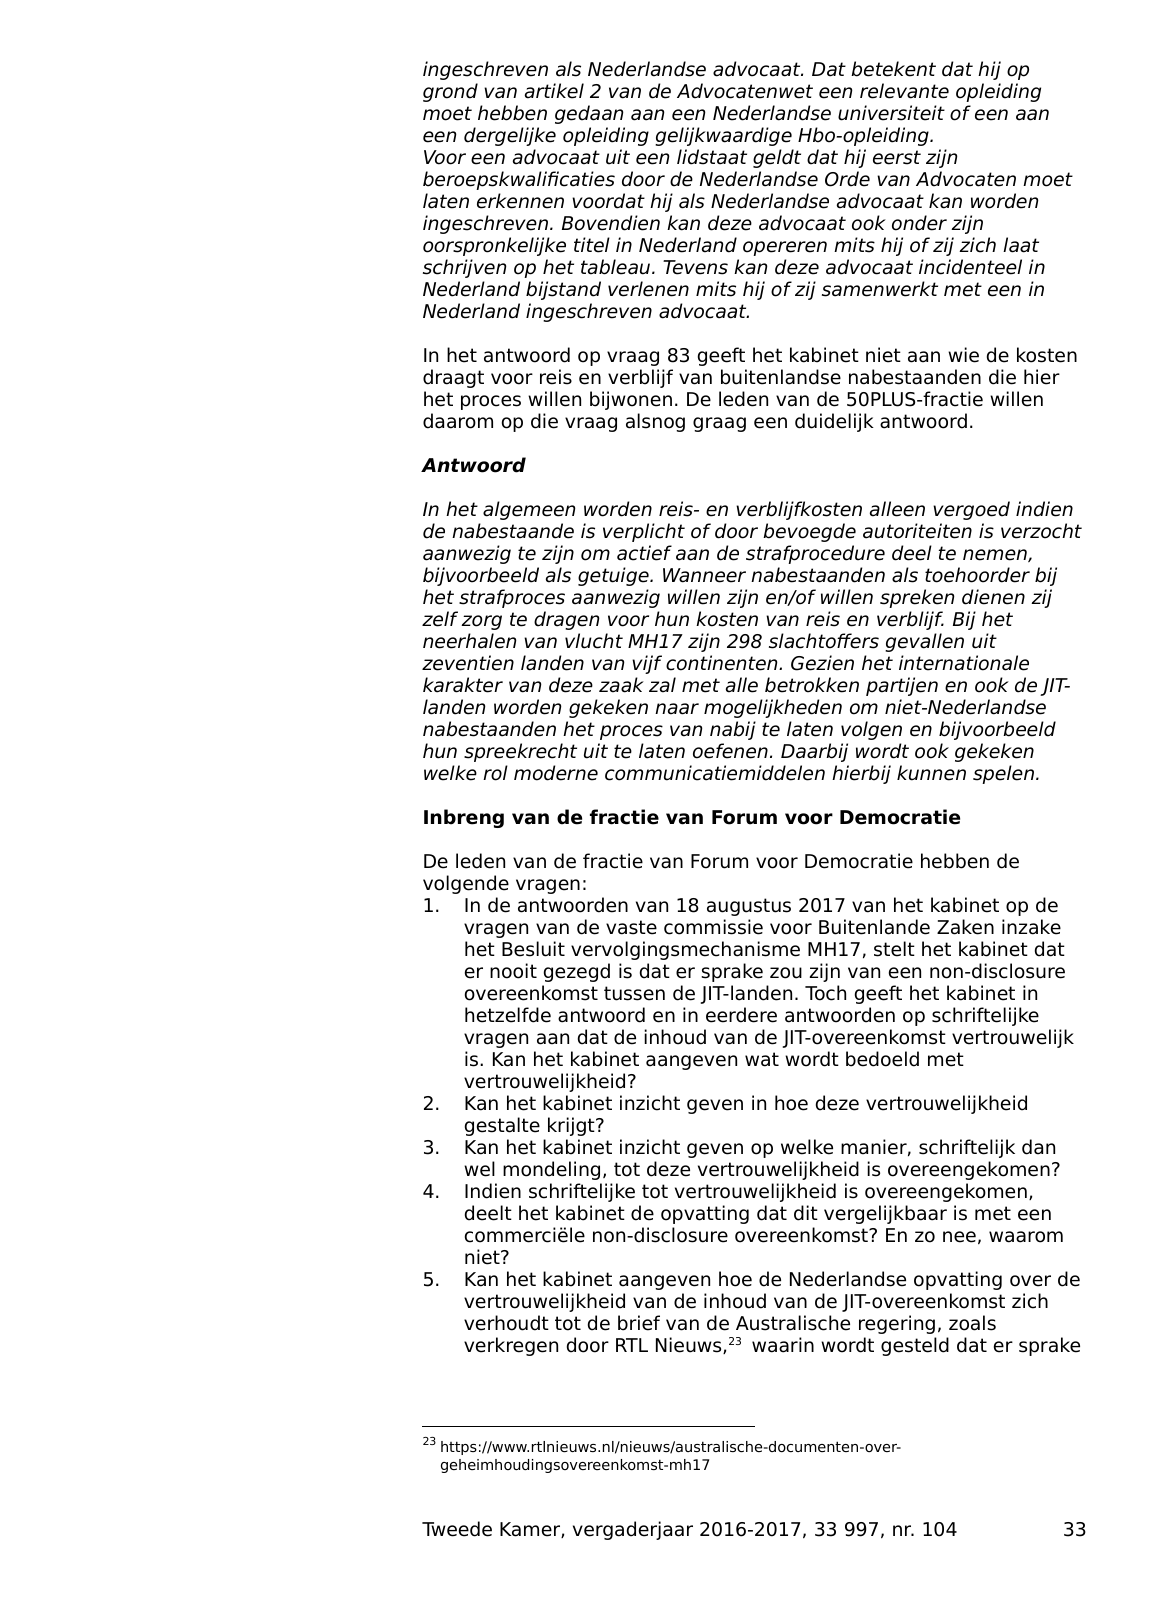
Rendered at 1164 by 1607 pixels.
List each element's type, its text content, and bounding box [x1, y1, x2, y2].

text 4. Indien schriftelijke tot vertrouwelijkheid is overeengekomen, deelt het kabinet de opvatting dat dit vergelijkbaar is met een commerciële non-disclosure overeenkomst? En zo nee, waarom niet? [422, 1181, 1087, 1269]
text ingeschreven als Nederlandse advocaat. Dat betekent dat hij op grond van artikel 2 van de Advocatenwet een relevante opleiding moet hebben gedaan aan een Nederlandse universiteit of een aan een dergelijke opleiding gelijkwaardige Hbo-opleiding. [422, 59, 1087, 147]
subtitle Inbreng van de fractie van Forum voor Democratie [422, 807, 1087, 829]
text 3. Kan het kabinet inzicht geven op welke manier, schriftelijk dan wel mondeling, tot deze vertrouwelijkheid is overeengekomen? [422, 1137, 1087, 1181]
subtitle Antwoord [422, 455, 1087, 477]
text 5. Kan het kabinet aangeven hoe de Nederlandse opvatting over de vertrouwelijkheid van de inhoud van de JIT-overeenkomst zich verhoudt tot de brief van de Australische regering, zoals verkregen door RTL Nieuws, waarin wordt gesteld dat er sprake [422, 1269, 1087, 1357]
text In het algemeen worden reis- en verblijfkosten alleen vergoed indien de nabestaande is verplicht of door bevoegde autoriteiten is verzocht aanwezig te zijn om actief aan de strafprocedure deel te nemen, bijvoorbeeld als getuige. Wanneer nabestaanden als toehoorder bij het strafproces aanwezig willen zijn en/of willen spreken dienen zij zelf zorg te dragen voor hun kosten van reis en verblijf. Bij het neerhalen van vlucht MH17 zijn 298 slachtoffers gevallen uit zeventien landen van vijf continenten. Gezien het internationale karakter van deze zaak zal met alle betrokken partijen en ook de JIT-landen worden gekeken naar mogelijkheden om niet-Nederlandse nabestaanden het proces van nabij te laten volgen en bijvoorbeeld hun spreekrecht uit te laten oefenen. Daarbij wordt ook gekeken welke rol moderne communicatiemiddelen hierbij kunnen spelen. [422, 499, 1087, 785]
text Voor een advocaat uit een lidstaat geldt dat hij eerst zijn beroepskwalificaties door de Nederlandse Orde van Advocaten moet laten erkennen voordat hij als Nederlandse advocaat kan worden ingeschreven. Bovendien kan deze advocaat ook onder zijn oorspronkelijke titel in Nederland opereren mits hij of zij zich laat schrijven op het tableau. Tevens kan deze advocaat incidenteel in Nederland bijstand verlenen mits hij of zij samenwerkt met een in Nederland ingeschreven advocaat. [422, 147, 1087, 323]
text 1. In de antwoorden van 18 augustus 2017 van het kabinet op de vragen van de vaste commissie voor Buitenlande Zaken inzake het Besluit vervolgingsmechanisme MH17, stelt het kabinet dat er nooit gezegd is dat er sprake zou zijn van een non-disclosure overeenkomst tussen de JIT-landen. Toch geeft het kabinet in hetzelfde antwoord en in eerdere antwoorden op schriftelijke vragen aan dat de inhoud van de JIT-overeenkomst vertrouwelijk is. Kan het kabinet aangeven wat wordt bedoeld met vertrouwelijkheid? [422, 895, 1087, 1093]
text De leden van de fractie van Forum voor Democratie hebben de volgende vragen: [422, 851, 1087, 895]
text 2. Kan het kabinet inzicht geven in hoe deze vertrouwelijkheid gestalte krijgt? [422, 1093, 1087, 1137]
text In het antwoord op vraag 83 geeft het kabinet niet aan wie de kosten draagt voor reis en verblijf van buitenlandse nabestaanden die hier het proces willen bijwonen. De leden van de 50PLUS-fractie willen daarom op die vraag alsnog graag een duidelijk antwoord. [422, 345, 1087, 433]
text https://www.rtlnieuws.nl/nieuws/australische-documenten-over-geheimhoudingsovereenkomst-mh17 [422, 1435, 1087, 1474]
